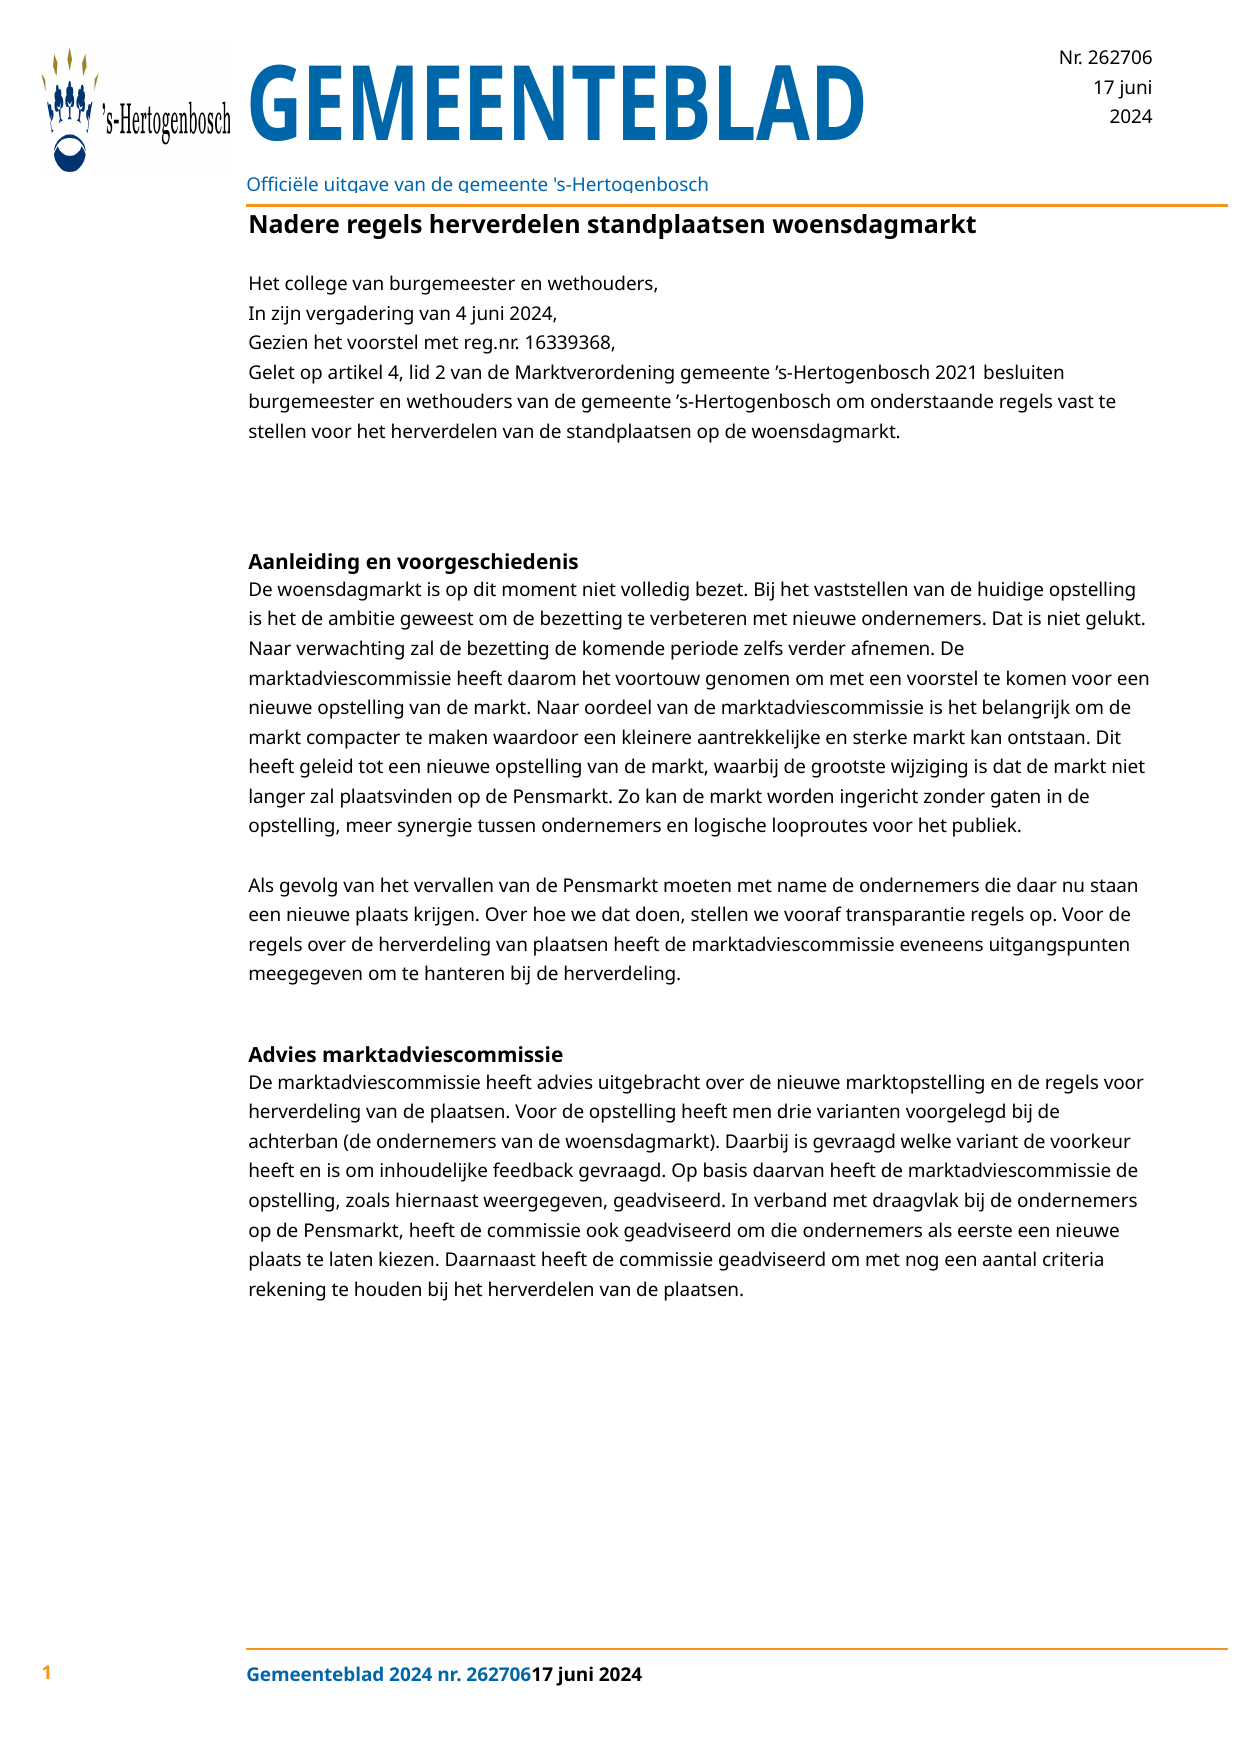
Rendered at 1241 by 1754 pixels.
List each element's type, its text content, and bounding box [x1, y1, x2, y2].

text Gelet op artikel 4, lid 2 van de Marktverordening gemeente ’s-Hertogenbosch 2021 besluiten burgemeester en wethouders van de gemeente ’s-Hertogenbosch om onderstaande regels vast te stellen voor het herverdelen van de standplaatsen op de woensdagmarkt. [248, 359, 1152, 444]
picture [41, 47, 231, 172]
text Aanleiding en voorgeschiedenis [248, 547, 1152, 576]
text Het college van burgemeester en wethouders, [248, 270, 1152, 296]
text Advies marktadviescommissie [248, 1041, 1152, 1069]
text Gezien het voorstel met reg.nr. 16339368, [248, 329, 1152, 355]
text Nadere regels herverdelen standplaatsen woensdagmarkt [248, 207, 1152, 241]
text Als gevolg van het vervallen van de Pensmarkt moeten met name de ondernemers die daar nu staan een nieuwe plaats krijgen. Over hoe we dat doen, stellen we vooraf transparantie regels op. Voor de regels over de herverdeling van plaatsen heeft de marktadviescommissie eveneens uitgangspunten meegegeven om te hanteren bij de herverdeling. [248, 872, 1152, 986]
text De woensdagmarkt is op dit moment niet volledig bezet. Bij het vaststellen van de huidige opstelling is het de ambitie geweest om de bezetting te verbeteren met nieuwe ondernemers. Dat is niet gelukt. Naar verwachting zal de bezetting de komende periode zelfs verder afnemen. De marktadviescommissie heeft daarom het voortouw genomen om met een voorstel te komen voor een nieuwe opstelling van de markt. Naar oordeel van de marktadviescommissie is het belangrijk om de markt compacter te maken waardoor een kleinere aantrekkelijke en sterke markt kan ontstaan. Dit heeft geleid tot een nieuwe opstelling van de markt, waarbij de grootste wijziging is dat de markt niet langer zal plaatsvinden op de Pensmarkt. Zo kan de markt worden ingericht zonder gaten in de opstelling, meer synergie tussen ondernemers en logische looproutes voor het publiek. [248, 576, 1152, 838]
text De marktadviescommissie heeft advies uitgebracht over de nieuwe marktopstelling en de regels voor herverdeling van de plaatsen. Voor de opstelling heeft men drie varianten voorgelegd bij de achterban (de ondernemers van de woensdagmarkt). Daarbij is gevraagd welke variant de voorkeur heeft en is om inhoudelijke feedback gevraagd. Op basis daarvan heeft de marktadviescommissie de opstelling, zoals hiernaast weergegeven, geadviseerd. In verband met draagvlak bij de ondernemers op de Pensmarkt, heeft de commissie ook geadviseerd om die ondernemers als eerste een nieuwe plaats te laten kiezen. Daarnaast heeft de commissie geadviseerd om met nog een aantal criteria rekening te houden bij het herverdelen van de plaatsen. [248, 1069, 1152, 1302]
text In zijn vergadering van 4 juni 2024, [248, 300, 1152, 326]
